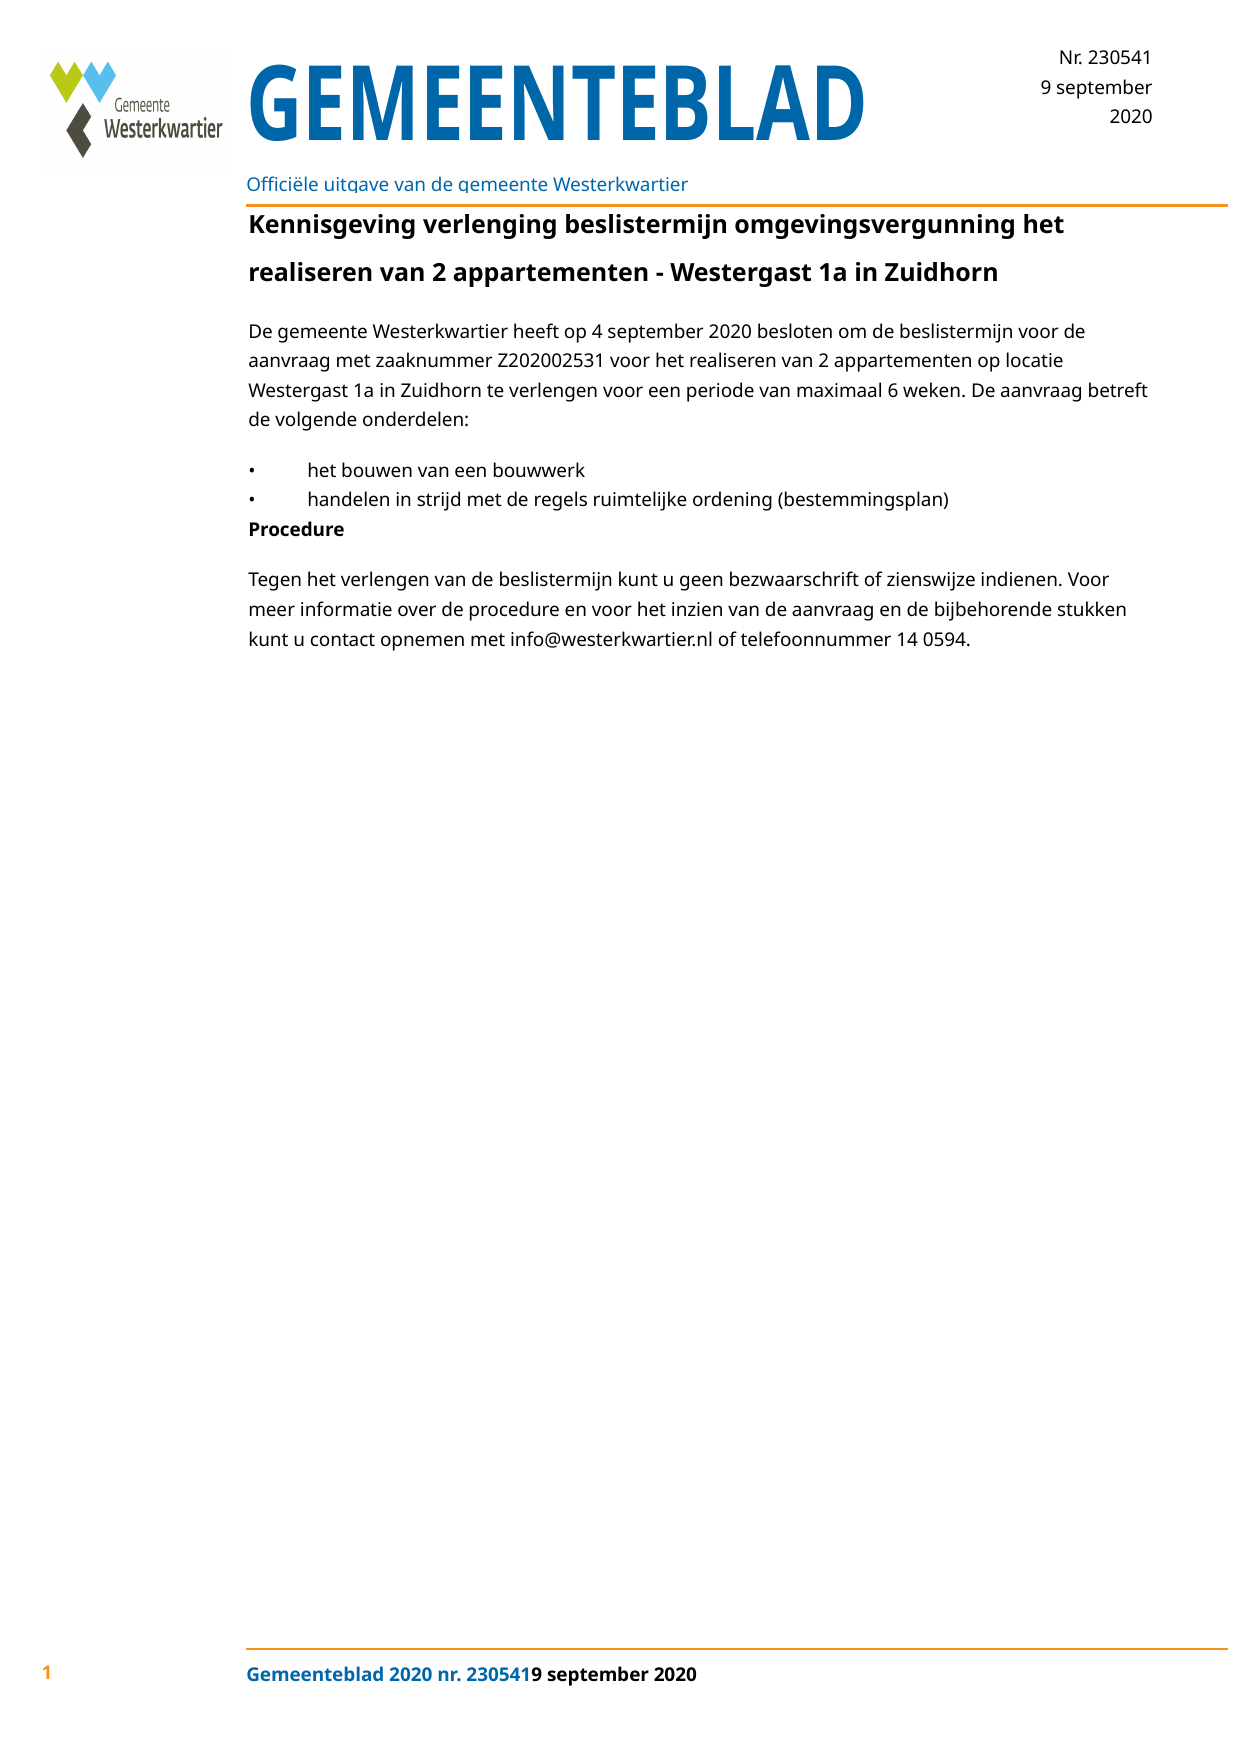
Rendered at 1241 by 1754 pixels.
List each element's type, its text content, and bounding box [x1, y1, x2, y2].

text Kennisgeving verlenging beslistermijn omgevingsvergunning het realiseren van 2 appartementen - Westergast 1a in Zuidhorn [248, 207, 1152, 288]
list het bouwen van een bouwwerk [248, 457, 1152, 483]
text Tegen het verlengen van de beslistermijn kunt u geen bezwaarschrift of zienswijze indienen. Voor meer informatie over de procedure en voor het inzien van de aanvraag en de bijbehorende stukken kunt u contact opnemen met info@westerkwartier.nl of telefoonnummer 14 0594. [248, 567, 1152, 652]
text Procedure [248, 516, 1152, 542]
picture [41, 47, 231, 172]
text De gemeente Westerkwartier heeft op 4 september 2020 besloten om de beslistermijn voor de aanvraag met zaaknummer Z202002531 voor het realiseren van 2 appartementen op locatie Westergast 1a in Zuidhorn te verlengen voor een periode van maximaal 6 weken. De aanvraag betreft de volgende onderdelen: [248, 318, 1152, 432]
list handelen in strijd met de regels ruimtelijke ordening (bestemmingsplan) [248, 487, 1152, 512]
